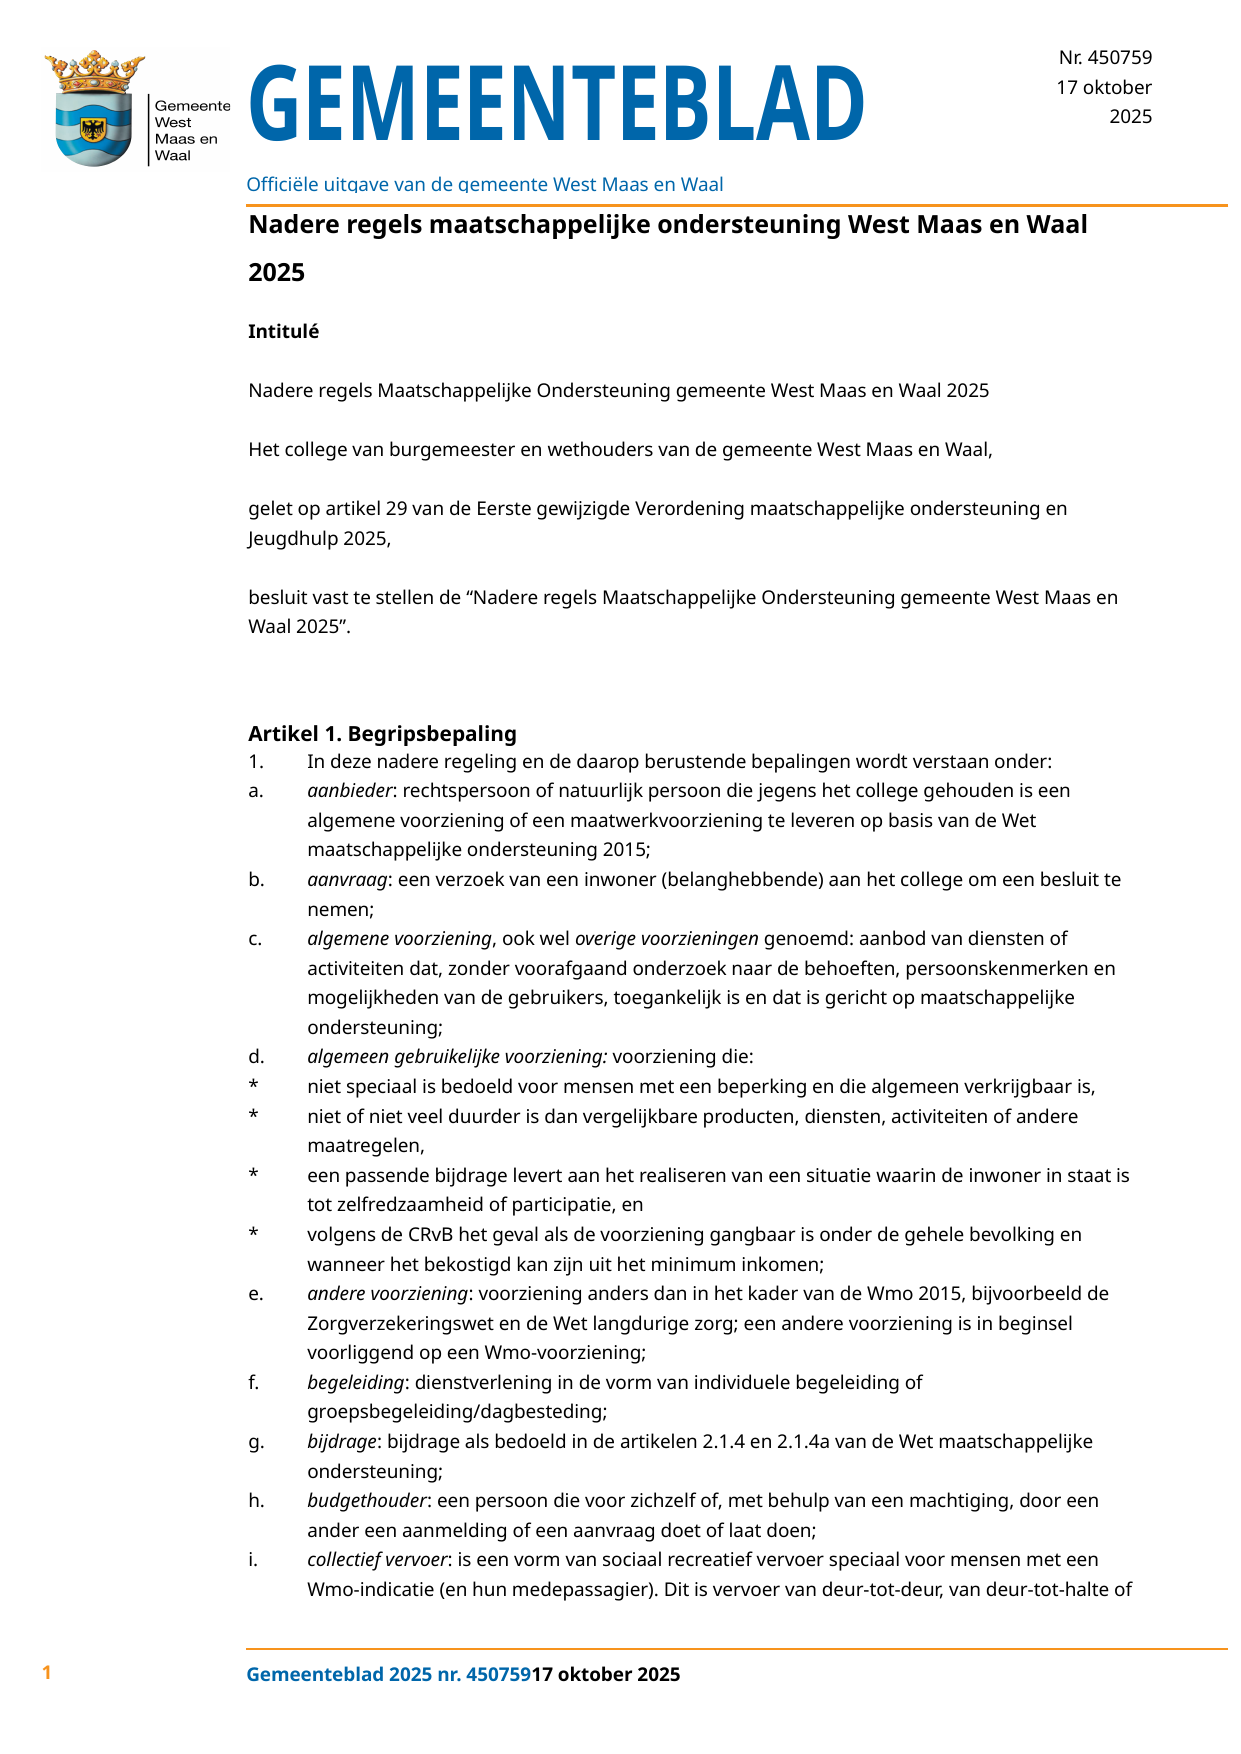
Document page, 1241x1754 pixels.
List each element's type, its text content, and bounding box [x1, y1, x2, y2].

text Intitulé [248, 318, 1152, 344]
list niet of niet veel duurder is dan vergelijkbare producten, diensten, activiteiten of andere maatregelen, [248, 1103, 1152, 1158]
text besluit vast te stellen de “Nadere regels Maatschappelijke Ondersteuning gemeente West Maas en Waal 2025”. [248, 584, 1152, 639]
text Nadere regels maatschappelijke ondersteuning West Maas en Waal 2025 [248, 207, 1152, 288]
list niet speciaal is bedoeld voor mensen met een beperking en die algemeen verkrijgbaar is, [248, 1073, 1152, 1099]
list aanbieder: rechtspersoon of natuurlijk persoon die jegens het college gehouden is een algemene voorziening of een maatwerkvoorziening te leveren op basis van de Wet maatschappelijke ondersteuning 2015; [248, 777, 1152, 862]
list algemene voorziening, ook wel overige voorzieningen genoemd: aanbod van diensten of activiteiten dat, zonder voorafgaand onderzoek naar de behoeften, persoonskenmerken en mogelijkheden van de gebruikers, toegankelijk is en dat is gericht op maatschappelijke ondersteuning; [248, 925, 1152, 1040]
list In deze nadere regeling en de daarop berustende bepalingen wordt verstaan onder: [248, 748, 1152, 774]
list volgens de CRvB het geval als de voorziening gangbaar is onder de gehele bevolking en wanneer het bekostigd kan zijn uit het minimum inkomen; [248, 1221, 1152, 1277]
picture [41, 47, 231, 172]
text Nadere regels Maatschappelijke Ondersteuning gemeente West Maas en Waal 2025 [248, 377, 1152, 403]
text Artikel 1. Begripsbepaling [248, 719, 1152, 748]
list algemeen gebruikelijke voorziening: voorziening die: [248, 1044, 1152, 1069]
list een passende bijdrage levert aan het realiseren van een situatie waarin de inwoner in staat is tot zelfredzaamheid of participatie, en [248, 1162, 1152, 1217]
list begeleiding: dienstverlening in de vorm van individuele begeleiding of groepsbegeleiding/dagbesteding; [248, 1369, 1152, 1424]
text gelet op artikel 29 van de Eerste gewijzigde Verordening maatschappelijke ondersteuning en Jeugdhulp 2025, [248, 495, 1152, 551]
list aanvraag: een verzoek van een inwoner (belanghebbende) aan het college om een besluit te nemen; [248, 866, 1152, 922]
list budgethouder: een persoon die voor zichzelf of, met behulp van een machtiging, door een ander een aanmelding of een aanvraag doet of laat doen; [248, 1487, 1152, 1543]
list andere voorziening: voorziening anders dan in het kader van de Wmo 2015, bijvoorbeeld de Zorgverzekeringswet en de Wet langdurige zorg; een andere voorziening is in beginsel voorliggend op een Wmo-voorziening; [248, 1280, 1152, 1365]
list collectief vervoer: is een vorm van sociaal recreatief vervoer speciaal voor mensen met een Wmo-indicatie (en hun medepassagier). Dit is vervoer van deur-tot-deur, van deur-tot-halte of [248, 1547, 1152, 1602]
text Het college van burgemeester en wethouders van de gemeente West Maas en Waal, [248, 436, 1152, 462]
list bijdrage: bijdrage als bedoeld in de artikelen 2.1.4 en 2.1.4a van de Wet maatschappelijke ondersteuning; [248, 1428, 1152, 1484]
